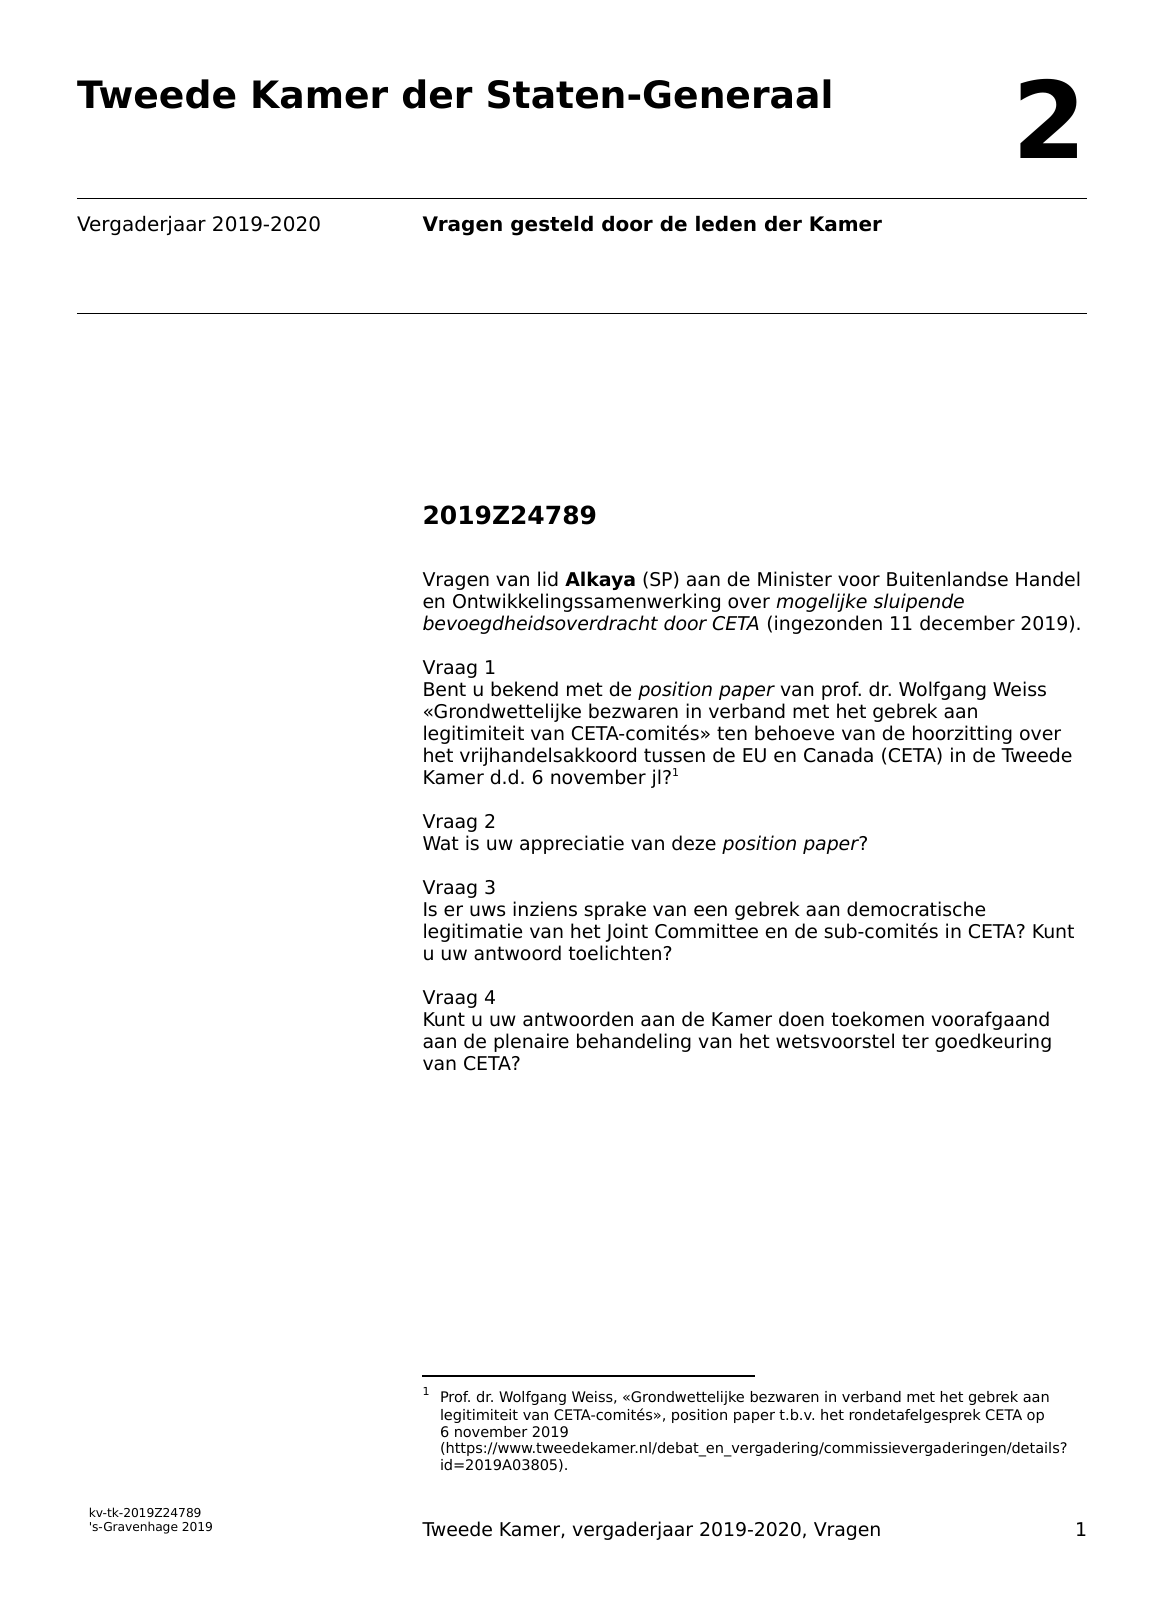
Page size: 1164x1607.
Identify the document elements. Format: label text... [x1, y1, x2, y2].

text Vraag 2 [422, 811, 1087, 833]
text kv-tk-2019Z24789 [88, 1506, 323, 1520]
table_header 2 [886, 59, 1087, 198]
table_cell Vragen gesteld door de leden der Kamer [422, 199, 1087, 313]
text Bent u bekend met de position paper van prof. dr. Wolfgang Weiss «Grondwettelijke bezwaren in verband met het gebrek aan legitimiteit van CETA-comités» ten behoeve van de hoorzitting over het vrijhandelsakkoord tussen de EU en Canada (CETA) in de Tweede Kamer d.d. 6 november jl? [422, 679, 1087, 789]
table_cell Vergaderjaar 2019-2020 [77, 199, 422, 313]
table_header Tweede Kamer der Staten-Generaal [77, 59, 886, 198]
text Prof. dr. Wolfgang Weiss, «Grondwettelijke bezwaren in verband met het gebrek aan legitimiteit van CETA-comités», position paper t.b.v. het rondetafelgesprek CETA op 6 november 2019 (https://www.tweedekamer.nl/debat_en_vergadering/commissievergaderingen/details?id=2019A03805). [422, 1385, 1087, 1474]
text Vraag 1 [422, 657, 1087, 679]
text Vraag 4 [422, 987, 1087, 1009]
text Vraag 3 [422, 877, 1087, 899]
text 2019Z24789 [422, 501, 1087, 531]
text Is er uws inziens sprake van een gebrek aan democratische legitimatie van het Joint Committee en de sub-comités in CETA? Kunt u uw antwoord toelichten? [422, 899, 1087, 965]
text 's-Gravenhage 2019 [88, 1520, 323, 1534]
text Kunt u uw antwoorden aan de Kamer doen toekomen voorafgaand aan de plenaire behandeling van het wetsvoorstel ter goedkeuring van CETA? [422, 1009, 1087, 1075]
text Wat is uw appreciatie van deze position paper? [422, 833, 1087, 855]
text Vragen van lid Alkaya (SP) aan de Minister voor Buitenlandse Handel en Ontwikkelingssamenwerking over mogelijke sluipende bevoegdheidsoverdracht door CETA (ingezonden 11 december 2019). [422, 569, 1087, 635]
